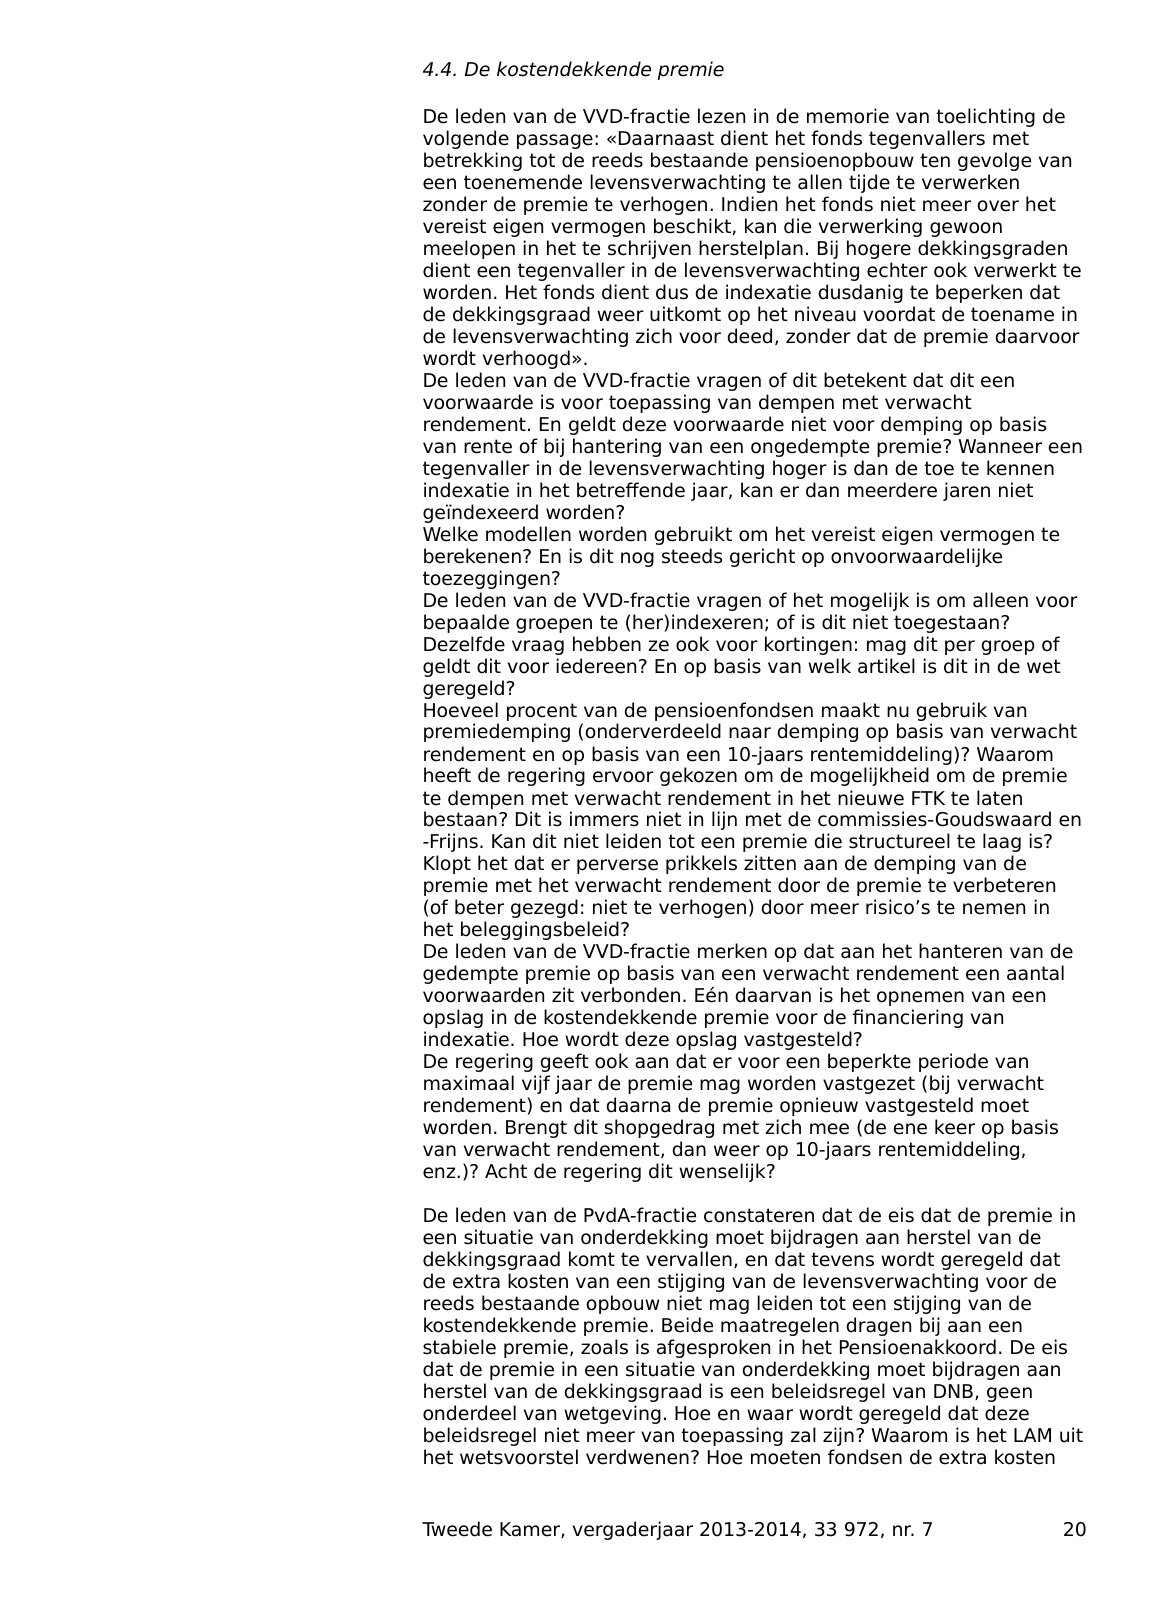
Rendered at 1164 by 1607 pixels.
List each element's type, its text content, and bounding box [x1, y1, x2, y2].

text De leden van de VVD-fractie vragen of dit betekent dat dit een voorwaarde is voor toepassing van dempen met verwacht rendement. En geldt deze voorwaarde niet voor demping op basis van rente of bij hantering van een ongedempte premie? Wanneer een tegenvaller in de levensverwachting hoger is dan de toe te kennen indexatie in het betreffende jaar, kan er dan meerdere jaren niet geïndexeerd worden? [422, 370, 1087, 524]
text De leden van de PvdA-fractie constateren dat de eis dat de premie in een situatie van onderdekking moet bijdragen aan herstel van de dekkingsgraad komt te vervallen, en dat tevens wordt geregeld dat de extra kosten van een stijging van de levensverwachting voor de reeds bestaande opbouw niet mag leiden tot een stijging van de kostendekkende premie. Beide maatregelen dragen bij aan een stabiele premie, zoals is afgesproken in het Pensioenakkoord. De eis dat de premie in een situatie van onderdekking moet bijdragen aan herstel van de dekkingsgraad is een beleidsregel van DNB, geen onderdeel van wetgeving. Hoe en waar wordt geregeld dat deze beleidsregel niet meer van toepassing zal zijn? Waarom is het LAM uit het wetsvoorstel verdwenen? Hoe moeten fondsen de extra kosten [422, 1205, 1087, 1469]
text De leden van de VVD-fractie merken op dat aan het hanteren van de gedempte premie op basis van een verwacht rendement een aantal voorwaarden zit verbonden. Eén daarvan is het opnemen van een opslag in de kostendekkende premie voor de financiering van indexatie. Hoe wordt deze opslag vastgesteld? [422, 941, 1087, 1051]
text De leden van de VVD-fractie vragen of het mogelijk is om alleen voor bepaalde groepen te (her)indexeren; of is dit niet toegestaan? Dezelfde vraag hebben ze ook voor kortingen: mag dit per groep of geldt dit voor iedereen? En op basis van welk artikel is dit in de wet geregeld? [422, 589, 1087, 699]
text De regering geeft ook aan dat er voor een beperkte periode van maximaal vijf jaar de premie mag worden vastgezet (bij verwacht rendement) en dat daarna de premie opnieuw vastgesteld moet worden. Brengt dit shopgedrag met zich mee (de ene keer op basis van verwacht rendement, dan weer op 10-jaars rentemiddeling, enz.)? Acht de regering dit wenselijk? [422, 1051, 1087, 1183]
subtitle 4.4. De kostendekkende premie [422, 59, 1087, 81]
text Hoeveel procent van de pensioenfondsen maakt nu gebruik van premiedemping (onderverdeeld naar demping op basis van verwacht rendement en op basis van een 10-jaars rentemiddeling)? Waarom heeft de regering ervoor gekozen om de mogelijkheid om de premie te dempen met verwacht rendement in het nieuwe FTK te laten bestaan? Dit is immers niet in lijn met de commissies-Goudswaard en -Frijns. Kan dit niet leiden tot een premie die structureel te laag is? Klopt het dat er perverse prikkels zitten aan de demping van de premie met het verwacht rendement door de premie te verbeteren (of beter gezegd: niet te verhogen) door meer risico’s te nemen in het beleggingsbeleid? [422, 699, 1087, 941]
text De leden van de VVD-fractie lezen in de memorie van toelichting de volgende passage: «Daarnaast dient het fonds tegenvallers met betrekking tot de reeds bestaande pensioenopbouw ten gevolge van een toenemende levensverwachting te allen tijde te verwerken zonder de premie te verhogen. Indien het fonds niet meer over het vereist eigen vermogen beschikt, kan die verwerking gewoon meelopen in het te schrijven herstelplan. Bij hogere dekkingsgraden dient een tegenvaller in de levensverwachting echter ook verwerkt te worden. Het fonds dient dus de indexatie dusdanig te beperken dat de dekkingsgraad weer uitkomt op het niveau voordat de toename in de levensverwachting zich voor deed, zonder dat de premie daarvoor wordt verhoogd». [422, 106, 1087, 370]
text Welke modellen worden gebruikt om het vereist eigen vermogen te berekenen? En is dit nog steeds gericht op onvoorwaardelijke toezeggingen? [422, 524, 1087, 589]
